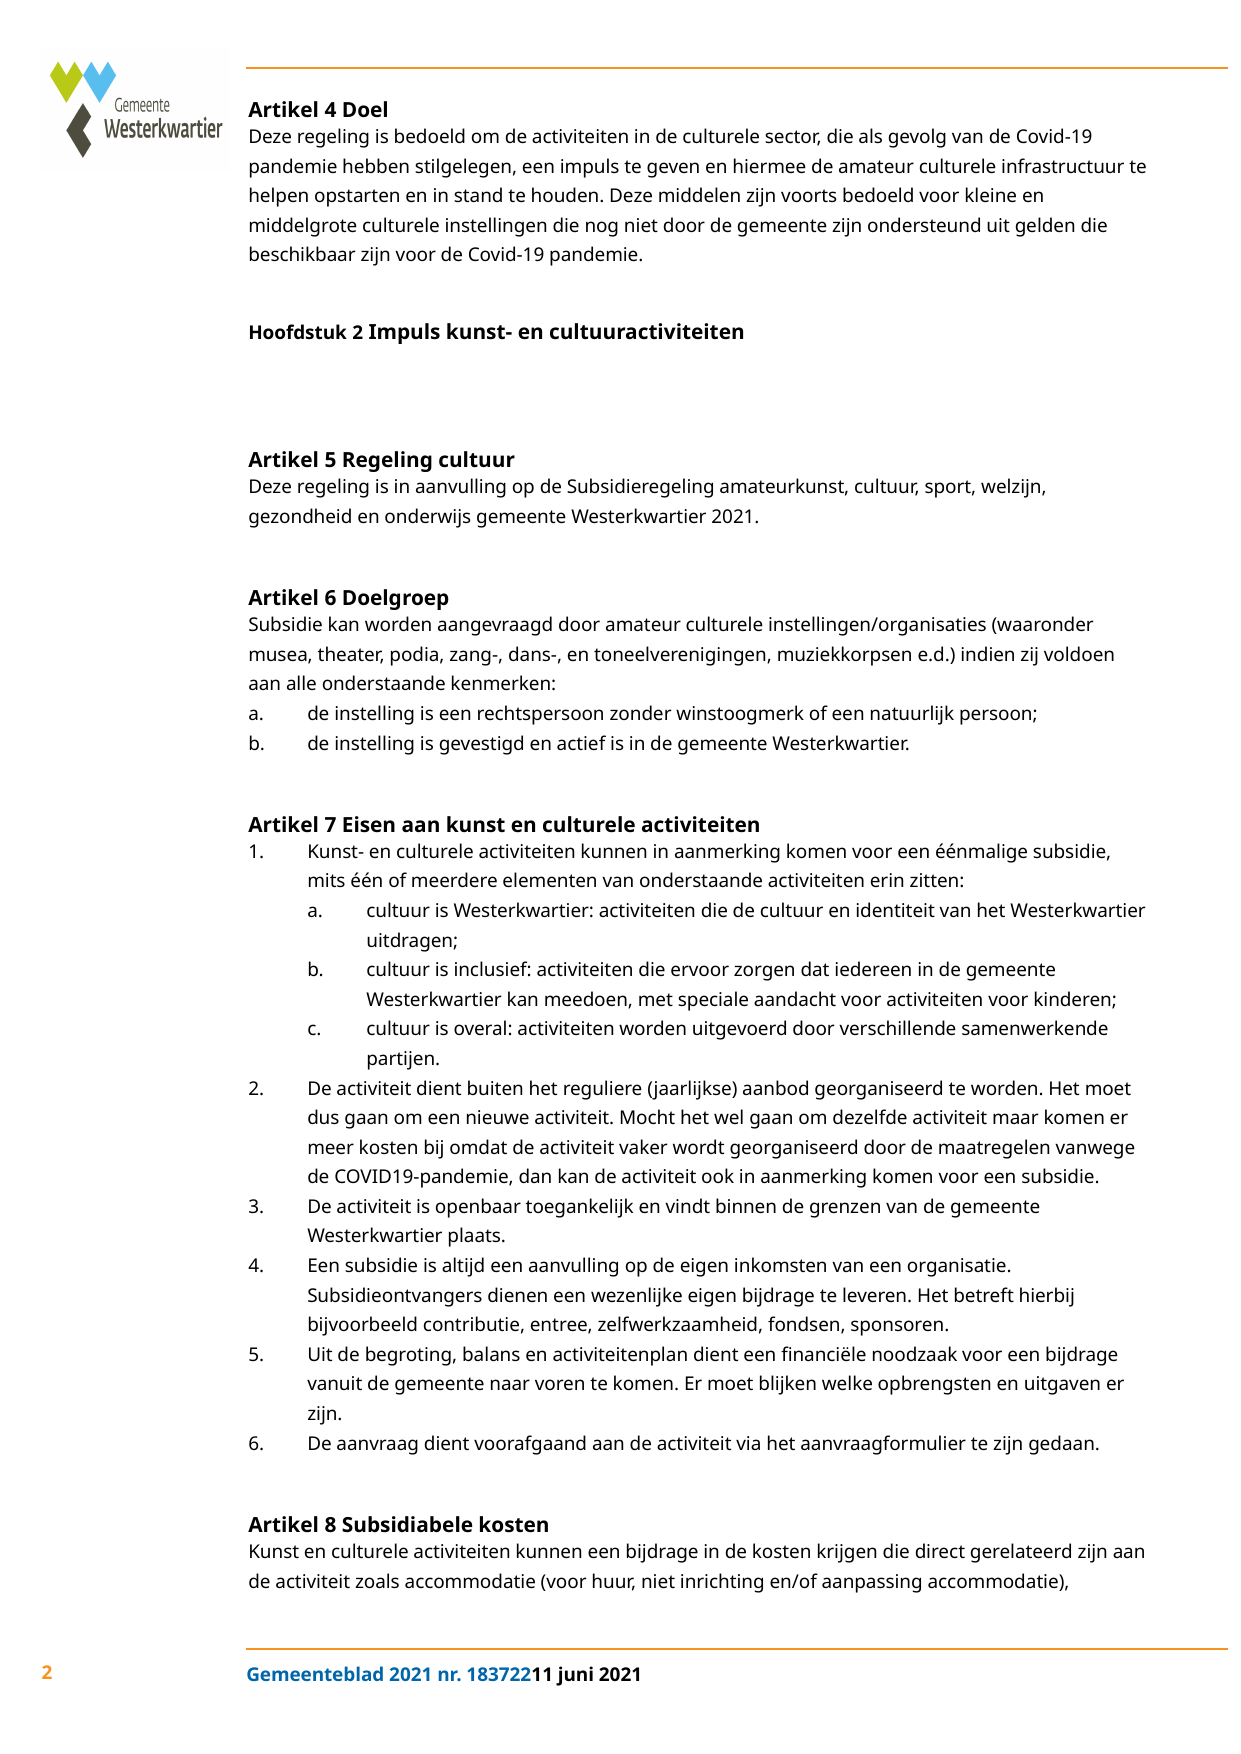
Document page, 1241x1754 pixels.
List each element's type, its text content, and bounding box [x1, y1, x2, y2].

list cultuur is overal: activiteiten worden uitgevoerd door verschillende samenwerkende partijen. [307, 1016, 1152, 1071]
text Hoofdstuk 2 Impuls kunst- en cultuuractiviteiten [248, 317, 1152, 345]
text Deze regeling is in aanvulling op de Subsidieregeling amateurkunst, cultuur, sport, welzijn, gezondheid en onderwijs gemeente Westerkwartier 2021. [248, 473, 1152, 529]
text Artikel 6 Doelgroep [248, 583, 1152, 611]
text Artikel 4 Doel [248, 95, 1152, 123]
text Subsidie kan worden aangevraagd door amateur culturele instellingen/organisaties (waaronder musea, theater, podia, zang-, dans-, en toneelverenigingen, muziekkorpsen e.d.) indien zij voldoen aan alle onderstaande kenmerken: [248, 611, 1152, 696]
text Kunst en culturele activiteiten kunnen een bijdrage in de kosten krijgen die direct gerelateerd zijn aan de activiteit zoals accommodatie (voor huur, niet inrichting en/of aanpassing accommodatie), [248, 1538, 1152, 1593]
list cultuur is Westerkwartier: activiteiten die de cultuur en identiteit van het Westerkwartier uitdragen; [307, 897, 1152, 953]
list De activiteit is openbaar toegankelijk en vindt binnen de grenzen van de gemeente Westerkwartier plaats. [248, 1193, 1152, 1248]
list Een subsidie is altijd een aanvulling op de eigen inkomsten van een organisatie. Subsidieontvangers dienen een wezenlijke eigen bijdrage te leveren. Het betreft hierbij bijvoorbeeld contributie, entree, zelfwerkzaamheid, fondsen, sponsoren. [248, 1252, 1152, 1337]
list cultuur is inclusief: activiteiten die ervoor zorgen dat iedereen in de gemeente Westerkwartier kan meedoen, met speciale aandacht voor activiteiten voor kinderen; [307, 956, 1152, 1012]
list De activiteit dient buiten het reguliere (jaarlijkse) aanbod georganiseerd te worden. Het moet dus gaan om een nieuwe activiteit. Mocht het wel gaan om dezelfde activiteit maar komen er meer kosten bij omdat de activiteit vaker wordt georganiseerd door de maatregelen vanwege de COVID19-pandemie, dan kan de activiteit ook in aanmerking komen voor een subsidie. [248, 1075, 1152, 1189]
list Kunst- en culturele activiteiten kunnen in aanmerking komen voor een éénmalige subsidie, mits één of meerdere elementen van onderstaande activiteiten erin zitten: [248, 838, 1152, 893]
text Artikel 8 Subsidiabele kosten [248, 1510, 1152, 1538]
list De aanvraag dient voorafgaand aan de activiteit via het aanvraagformulier te zijn gedaan. [248, 1430, 1152, 1456]
text Artikel 7 Eisen aan kunst en culturele activiteiten [248, 810, 1152, 838]
list de instelling is een rechtspersoon zonder winstoogmerk of een natuurlijk persoon; [248, 700, 1152, 726]
text Artikel 5 Regeling cultuur [248, 445, 1152, 473]
list de instelling is gevestigd en actief is in de gemeente Westerkwartier. [248, 730, 1152, 755]
picture [41, 47, 231, 172]
list Uit de begroting, balans en activiteitenplan dient een financiële noodzaak voor een bijdrage vanuit de gemeente naar voren te komen. Er moet blijken welke opbrengsten en uitgaven er zijn. [248, 1341, 1152, 1426]
text Deze regeling is bedoeld om de activiteiten in de culturele sector, die als gevolg van de Covid-19 pandemie hebben stilgelegen, een impuls te geven en hiermee de amateur culturele infrastructuur te helpen opstarten en in stand te houden. Deze middelen zijn voorts bedoeld voor kleine en middelgrote culturele instellingen die nog niet door de gemeente zijn ondersteund uit gelden die beschikbaar zijn voor de Covid-19 pandemie. [248, 123, 1152, 267]
